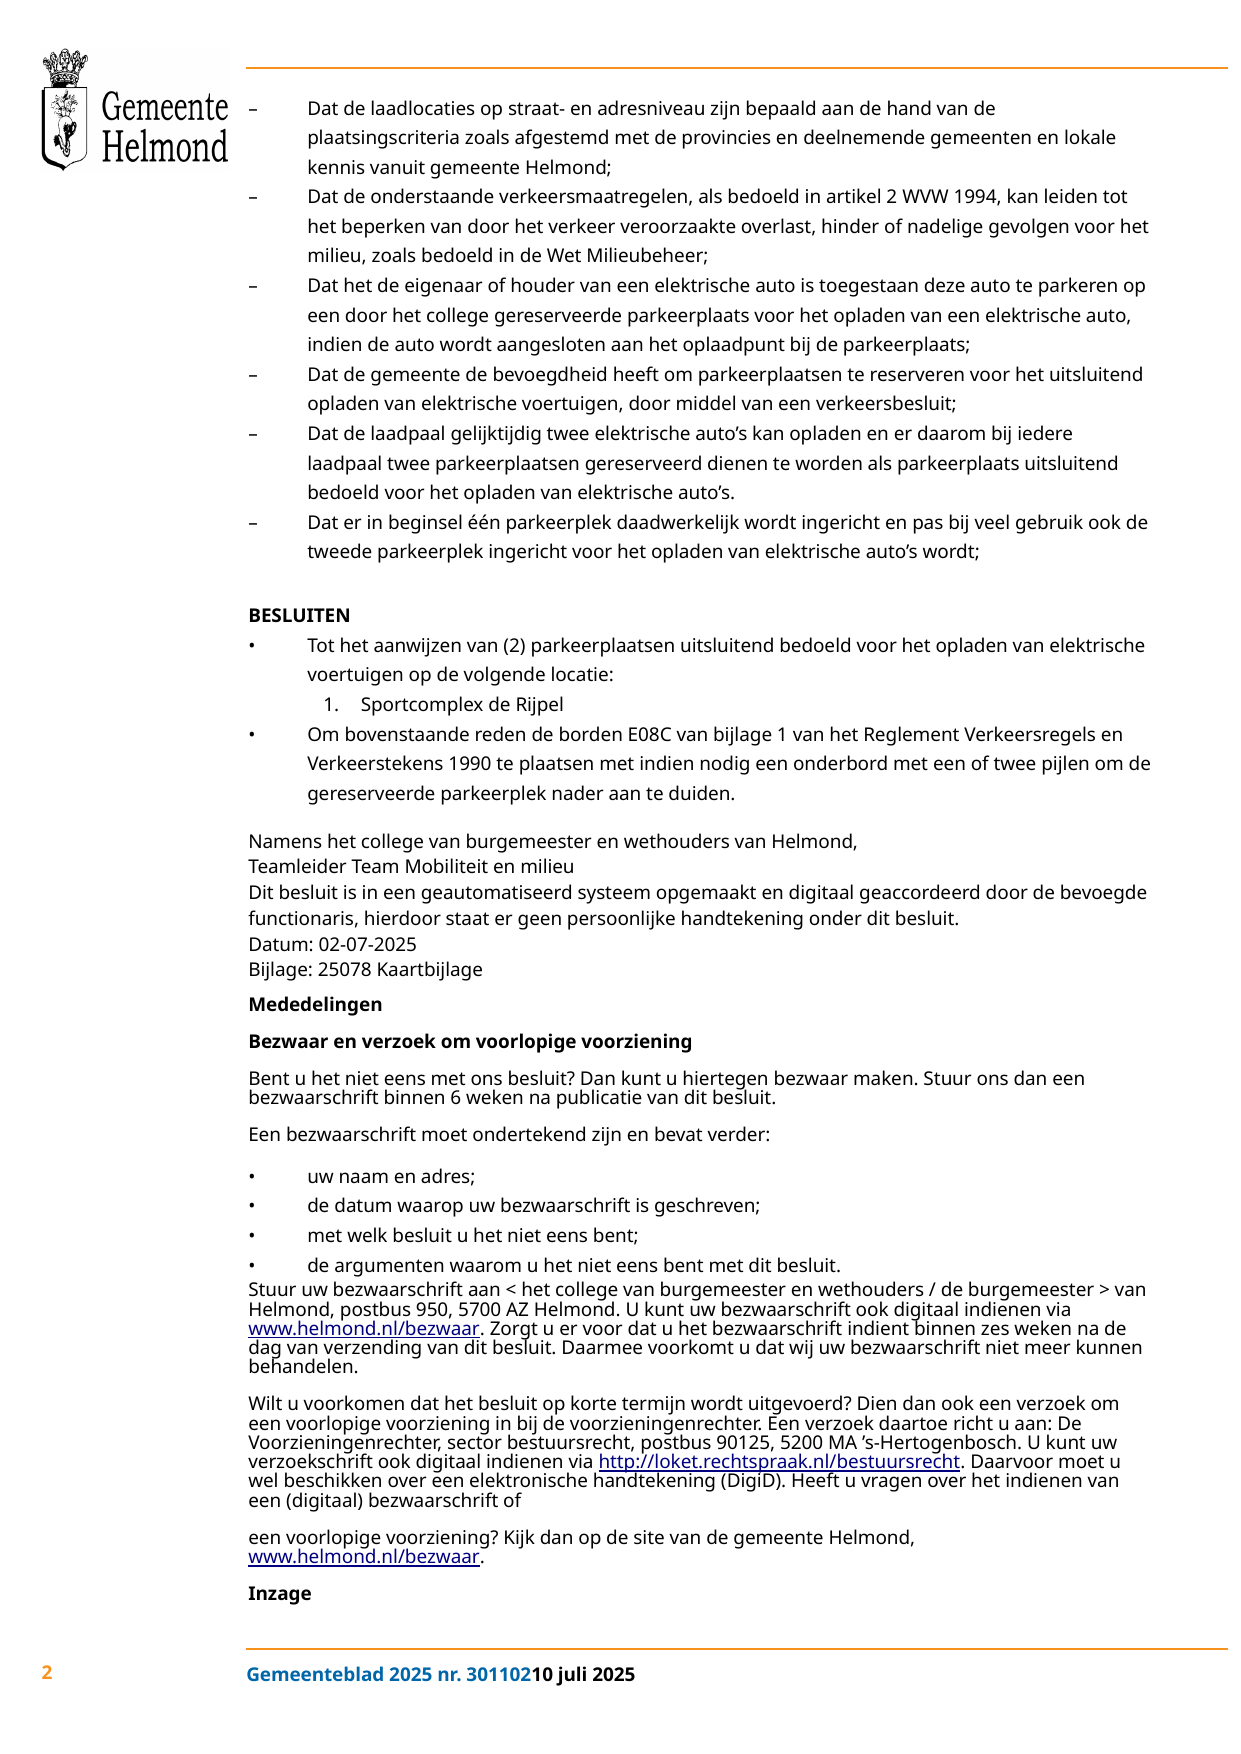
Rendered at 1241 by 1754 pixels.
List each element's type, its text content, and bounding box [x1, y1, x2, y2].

picture [41, 47, 231, 172]
text Teamleider Team Mobiliteit en milieu [248, 853, 1152, 879]
text een voorlopige voorziening? Kijk dan op de site van de gemeente Helmond, www.helmond.nl/bezwaar. [248, 1529, 1152, 1567]
text Inzage [248, 1585, 1152, 1604]
text Bezwaar en verzoek om voorlopige voorziening [248, 1033, 1152, 1052]
text Mededelingen [248, 996, 1152, 1015]
text Een bezwaarschrift moet ondertekend zijn en bevat verder: [248, 1126, 1152, 1145]
list uw naam en adres; [248, 1163, 1152, 1189]
text Datum: 02-07-2025 [248, 931, 1152, 956]
list Om bovenstaande reden de borden E08C van bijlage 1 van het Reglement Verkeersregels en Verkeerstekens 1990 te plaatsen met indien nodig een onderbord met een of twee pijlen om de gereserveerde parkeerplek nader aan te duiden. [248, 721, 1152, 806]
text BESLUITEN [248, 602, 1152, 628]
list Dat de onderstaande verkeersmaatregelen, als bedoeld in artikel 2 WVW 1994, kan leiden tot het beperken van door het verkeer veroorzaakte overlast, hinder of nadelige gevolgen voor het milieu, zoals bedoeld in de Wet Milieubeheer; [248, 183, 1152, 268]
text Bijlage: 25078 Kaartbijlage [248, 956, 1152, 982]
list Dat de laadlocaties op straat- en adresniveau zijn bepaald aan de hand van de plaatsingscriteria zoals afgestemd met de provincies en deelnemende gemeenten en lokale kennis vanuit gemeente Helmond; [248, 95, 1152, 180]
list Sportcomplex de Rijpel [323, 691, 1152, 717]
text Stuur uw bezwaarschrift aan < het college van burgemeester en wethouders / de burgemeester > van Helmond, postbus 950, 5700 AZ Helmond. U kunt uw bezwaarschrift ook digitaal indienen via www.helmond.nl/bezwaar. Zorgt u er voor dat u het bezwaarschrift indient binnen zes weken na de dag van verzending van dit besluit. Daarmee voorkomt u dat wij uw bezwaarschrift niet meer kunnen behandelen. [248, 1281, 1152, 1378]
text Namens het college van burgemeester en wethouders van Helmond, [248, 828, 1152, 853]
text Dit besluit is in een geautomatiseerd systeem opgemaakt en digitaal geaccordeerd door de bevoegde functionaris, hierdoor staat er geen persoonlijke handtekening onder dit besluit. [248, 879, 1152, 931]
list de datum waarop uw bezwaarschrift is geschreven; [248, 1193, 1152, 1218]
text Bent u het niet eens met ons besluit? Dan kunt u hiertegen bezwaar maken. Stuur ons dan een bezwaarschrift binnen 6 weken na publicatie van dit besluit. [248, 1070, 1152, 1108]
list Dat er in beginsel één parkeerplek daadwerkelijk wordt ingericht en pas bij veel gebruik ook de tweede parkeerplek ingericht voor het opladen van elektrische auto’s wordt; [248, 509, 1152, 564]
list Tot het aanwijzen van (2) parkeerplaatsen uitsluitend bedoeld voor het opladen van elektrische voertuigen op de volgende locatie: [248, 632, 1152, 687]
list met welk besluit u het niet eens bent; [248, 1222, 1152, 1248]
list Dat het de eigenaar of houder van een elektrische auto is toegestaan deze auto te parkeren op een door het college gereserveerde parkeerplaats voor het opladen van een elektrische auto, indien de auto wordt aangesloten aan het oplaadpunt bij de parkeerplaats; [248, 272, 1152, 357]
text Wilt u voorkomen dat het besluit op korte termijn wordt uitgevoerd? Dien dan ook een verzoek om een voorlopige voorziening in bij de voorzieningenrechter. Een verzoek daartoe richt u aan: De Voorzieningenrechter, sector bestuursrecht, postbus 90125, 5200 MA ’s-Hertogenbosch. U kunt uw verzoekschrift ook digitaal indienen via http://loket.rechtspraak.nl/bestuursrecht. Daarvoor moet u wel beschikken over een elektronische handtekening (DigiD). Heeft u vragen over het indienen van een (digitaal) bezwaarschrift of [248, 1395, 1152, 1511]
list de argumenten waarom u het niet eens bent met dit besluit. [248, 1252, 1152, 1277]
list Dat de gemeente de bevoegdheid heeft om parkeerplaatsen te reserveren voor het uitsluitend opladen van elektrische voertuigen, door middel van een verkeersbesluit; [248, 361, 1152, 416]
list Dat de laadpaal gelijktijdig twee elektrische auto’s kan opladen en er daarom bij iedere laadpaal twee parkeerplaatsen gereserveerd dienen te worden als parkeerplaats uitsluitend bedoeld voor het opladen van elektrische auto’s. [248, 420, 1152, 505]
